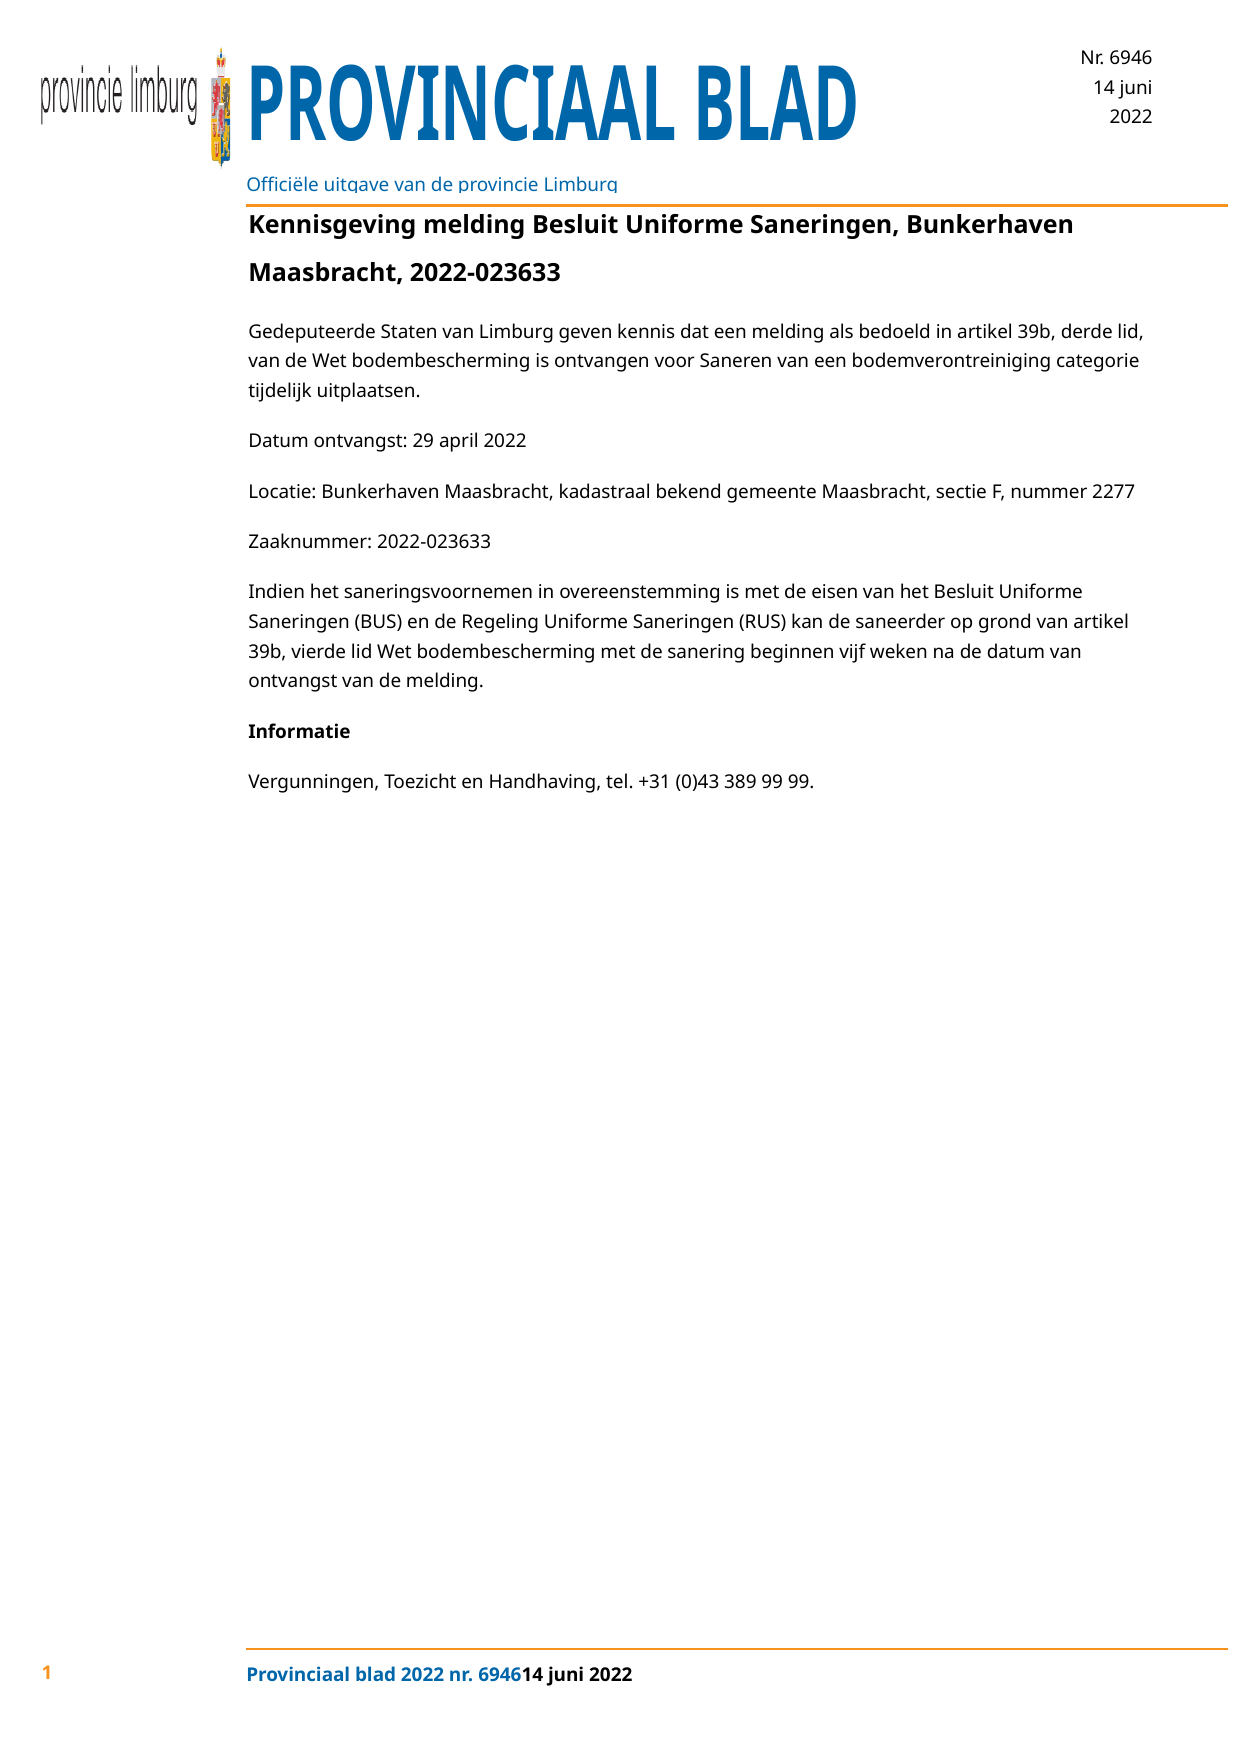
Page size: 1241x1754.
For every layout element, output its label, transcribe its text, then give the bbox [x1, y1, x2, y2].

picture [41, 47, 231, 172]
text Vergunningen, Toezicht en Handhaving, tel. +31 (0)43 389 99 99. [248, 768, 1152, 794]
text Datum ontvangst: 29 april 2022 [248, 427, 1152, 453]
text Locatie: Bunkerhaven Maasbracht, kadastraal bekend gemeente Maasbracht, sectie F, nummer 2277 [248, 478, 1152, 504]
text Kennisgeving melding Besluit Uniforme Saneringen, Bunkerhaven Maasbracht, 2022-023633 [248, 207, 1152, 288]
text Zaaknummer: 2022-023633 [248, 528, 1152, 554]
text Informatie [248, 718, 1152, 744]
text Gedeputeerde Staten van Limburg geven kennis dat een melding als bedoeld in artikel 39b, derde lid, van de Wet bodembescherming is ontvangen voor Saneren van een bodemverontreiniging categorie tijdelijk uitplaatsen. [248, 318, 1152, 403]
text Indien het saneringsvoornemen in overeenstemming is met de eisen van het Besluit Uniforme Saneringen (BUS) en de Regeling Uniforme Saneringen (RUS) kan de saneerder op grond van artikel 39b, vierde lid Wet bodembescherming met de sanering beginnen vijf weken na de datum van ontvangst van de melding. [248, 579, 1152, 693]
